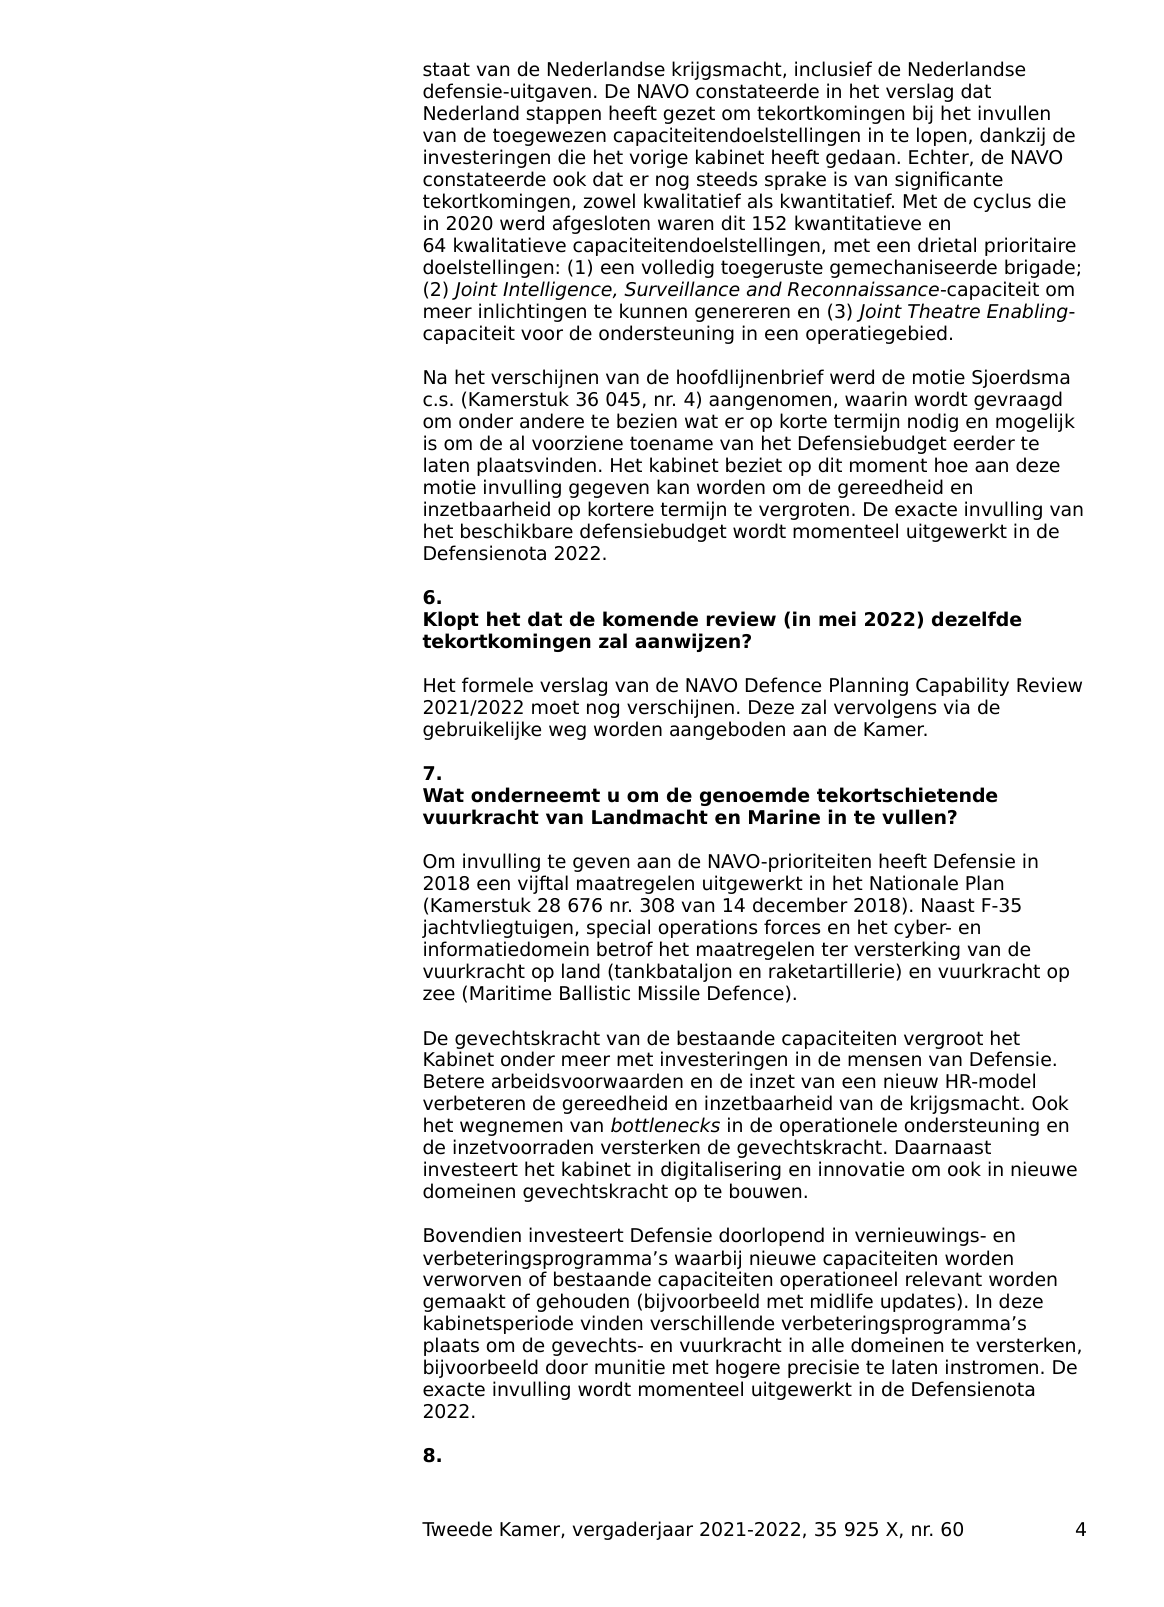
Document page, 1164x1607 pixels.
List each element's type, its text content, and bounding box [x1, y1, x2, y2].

text Om invulling te geven aan de NAVO-prioriteiten heeft Defensie in 2018 een vijftal maatregelen uitgewerkt in het Nationale Plan (Kamerstuk 28 676 nr. 308 van 14 december 2018). Naast F-35 jachtvliegtuigen, special operations forces en het cyber- en informatiedomein betrof het maatregelen ter versterking van de vuurkracht op land (tankbataljon en raketartillerie) en vuurkracht op zee (Maritime Ballistic Missile Defence). [422, 851, 1087, 1005]
text 8. [422, 1445, 1087, 1467]
text Klopt het dat de komende review (in mei 2022) dezelfde tekortkomingen zal aanwijzen? [422, 609, 1087, 653]
text 7. [422, 763, 1087, 785]
text Bovendien investeert Defensie doorlopend in vernieuwings- en verbeteringsprogramma’s waarbij nieuwe capaciteiten worden verworven of bestaande capaciteiten operationeel relevant worden gemaakt of gehouden (bijvoorbeeld met midlife updates). In deze kabinetsperiode vinden verschillende verbeteringsprogramma’s plaats om de gevechts- en vuurkracht in alle domeinen te versterken, bijvoorbeeld door munitie met hogere precisie te laten instromen. De exacte invulling wordt momenteel uitgewerkt in de Defensienota 2022. [422, 1225, 1087, 1423]
text Het formele verslag van de NAVO Defence Planning Capability Review 2021/2022 moet nog verschijnen. Deze zal vervolgens via de gebruikelijke weg worden aangeboden aan de Kamer. [422, 675, 1087, 741]
text 6. [422, 587, 1087, 609]
text Wat onderneemt u om de genoemde tekortschietende vuurkracht van Landmacht en Marine in te vullen? [422, 785, 1087, 829]
text staat van de Nederlandse krijgsmacht, inclusief de Nederlandse defensie-uitgaven. De NAVO constateerde in het verslag dat Nederland stappen heeft gezet om tekortkomingen bij het invullen van de toegewezen capaciteitendoelstellingen in te lopen, dankzij de investeringen die het vorige kabinet heeft gedaan. Echter, de NAVO constateerde ook dat er nog steeds sprake is van significante tekortkomingen, zowel kwalitatief als kwantitatief. Met de cyclus die in 2020 werd afgesloten waren dit 152 kwantitatieve en 64 kwalitatieve capaciteitendoelstellingen, met een drietal prioritaire doelstellingen: (1) een volledig toegeruste gemechaniseerde brigade; (2) Joint Intelligence, Surveillance and Reconnaissance-capaciteit om meer inlichtingen te kunnen genereren en (3) Joint Theatre Enabling-capaciteit voor de ondersteuning in een operatiegebied. [422, 59, 1087, 345]
text De gevechtskracht van de bestaande capaciteiten vergroot het Kabinet onder meer met investeringen in de mensen van Defensie. Betere arbeidsvoorwaarden en de inzet van een nieuw HR-model verbeteren de gereedheid en inzetbaarheid van de krijgsmacht. Ook het wegnemen van bottlenecks in de operationele ondersteuning en de inzetvoorraden versterken de gevechtskracht. Daarnaast investeert het kabinet in digitalisering en innovatie om ook in nieuwe domeinen gevechtskracht op te bouwen. [422, 1027, 1087, 1203]
text Na het verschijnen van de hoofdlijnenbrief werd de motie Sjoerdsma c.s. (Kamerstuk 36 045, nr. 4) aangenomen, waarin wordt gevraagd om onder andere te bezien wat er op korte termijn nodig en mogelijk is om de al voorziene toename van het Defensiebudget eerder te laten plaatsvinden. Het kabinet beziet op dit moment hoe aan deze motie invulling gegeven kan worden om de gereedheid en inzetbaarheid op kortere termijn te vergroten. De exacte invulling van het beschikbare defensiebudget wordt momenteel uitgewerkt in de Defensienota 2022. [422, 367, 1087, 565]
